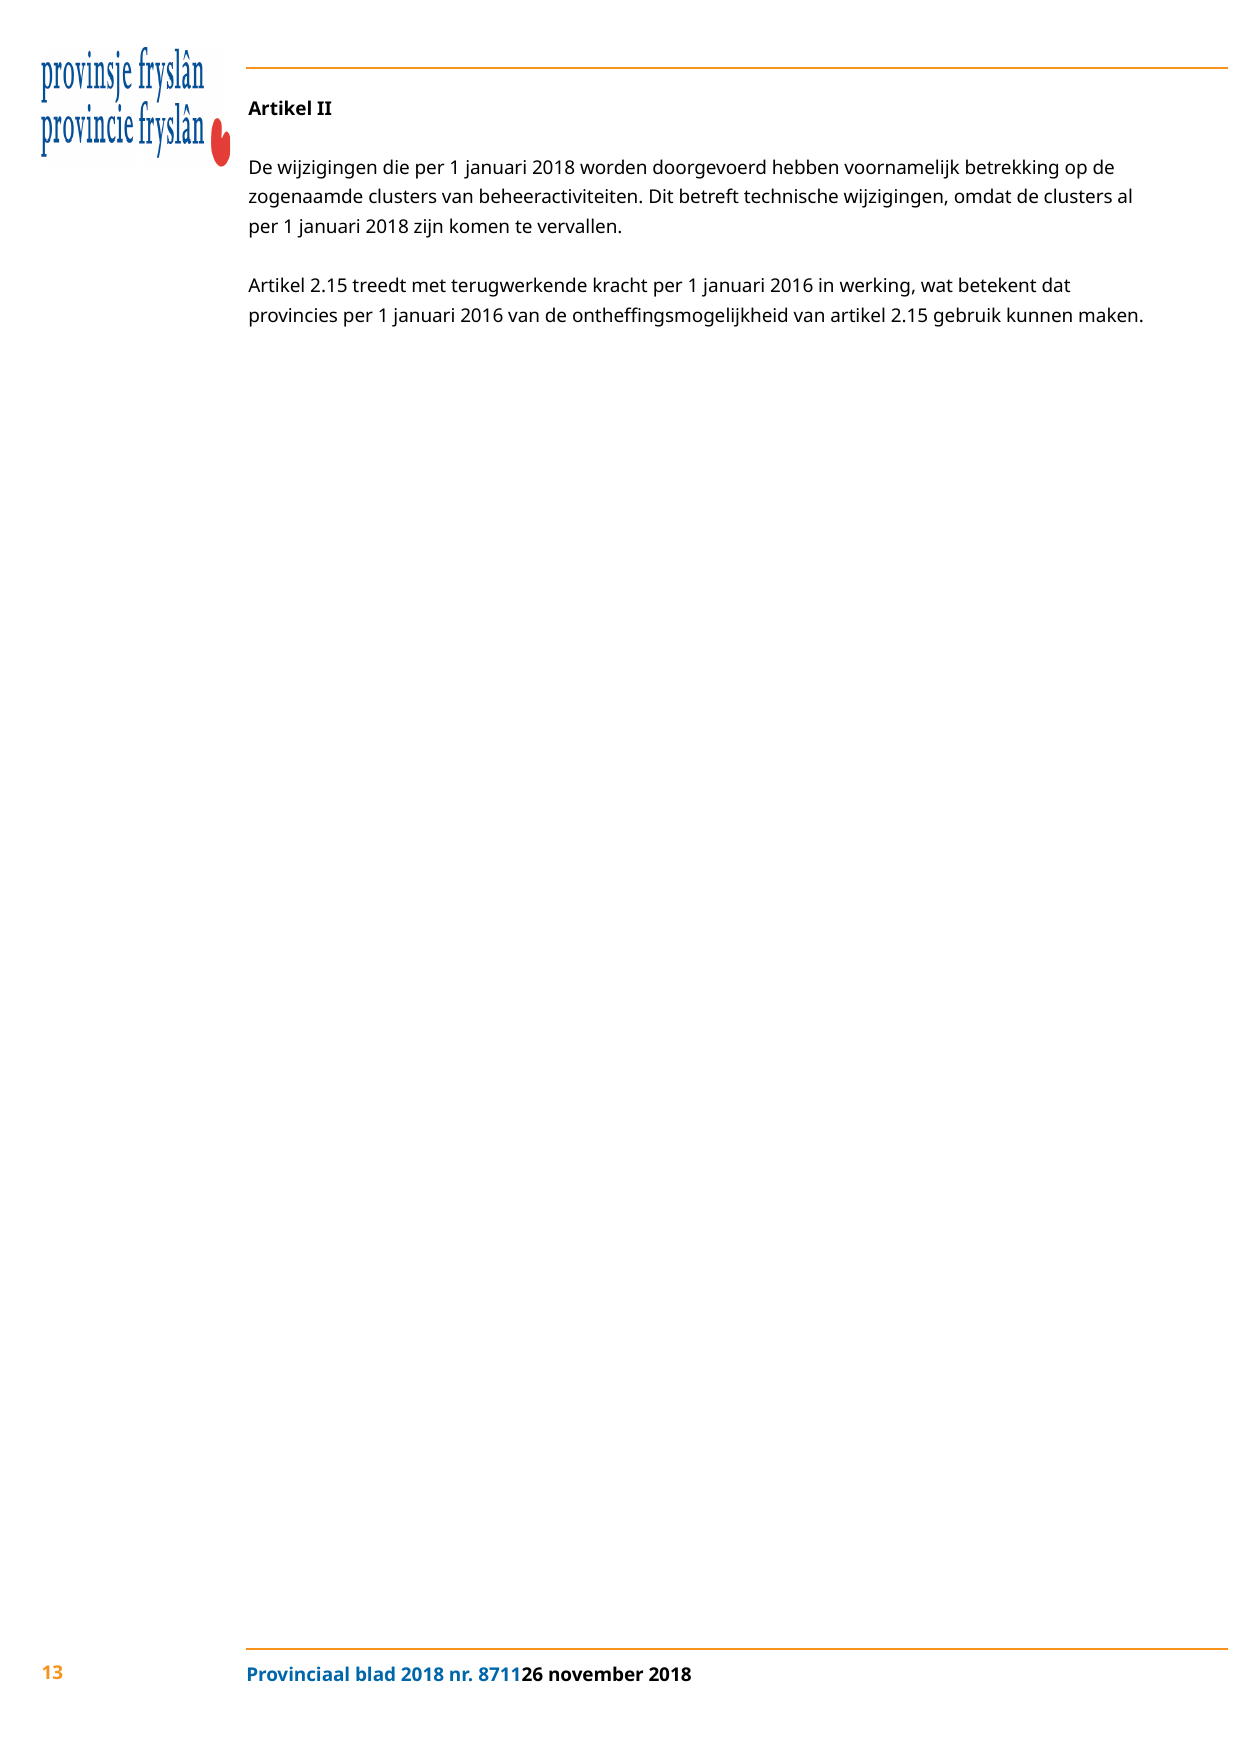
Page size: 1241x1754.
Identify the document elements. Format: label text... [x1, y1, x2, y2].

picture [41, 47, 231, 172]
text De wijzigingen die per 1 januari 2018 worden doorgevoerd hebben voornamelijk betrekking op de zogenaamde clusters van beheeractiviteiten. Dit betreft technische wijzigingen, omdat de clusters al per 1 januari 2018 zijn komen te vervallen. [248, 154, 1152, 239]
text Artikel 2.15 treedt met terugwerkende kracht per 1 januari 2016 in werking, wat betekent dat provincies per 1 januari 2016 van de ontheffingsmogelijkheid van artikel 2.15 gebruik kunnen maken. [248, 272, 1152, 328]
text Artikel II [248, 95, 1152, 121]
